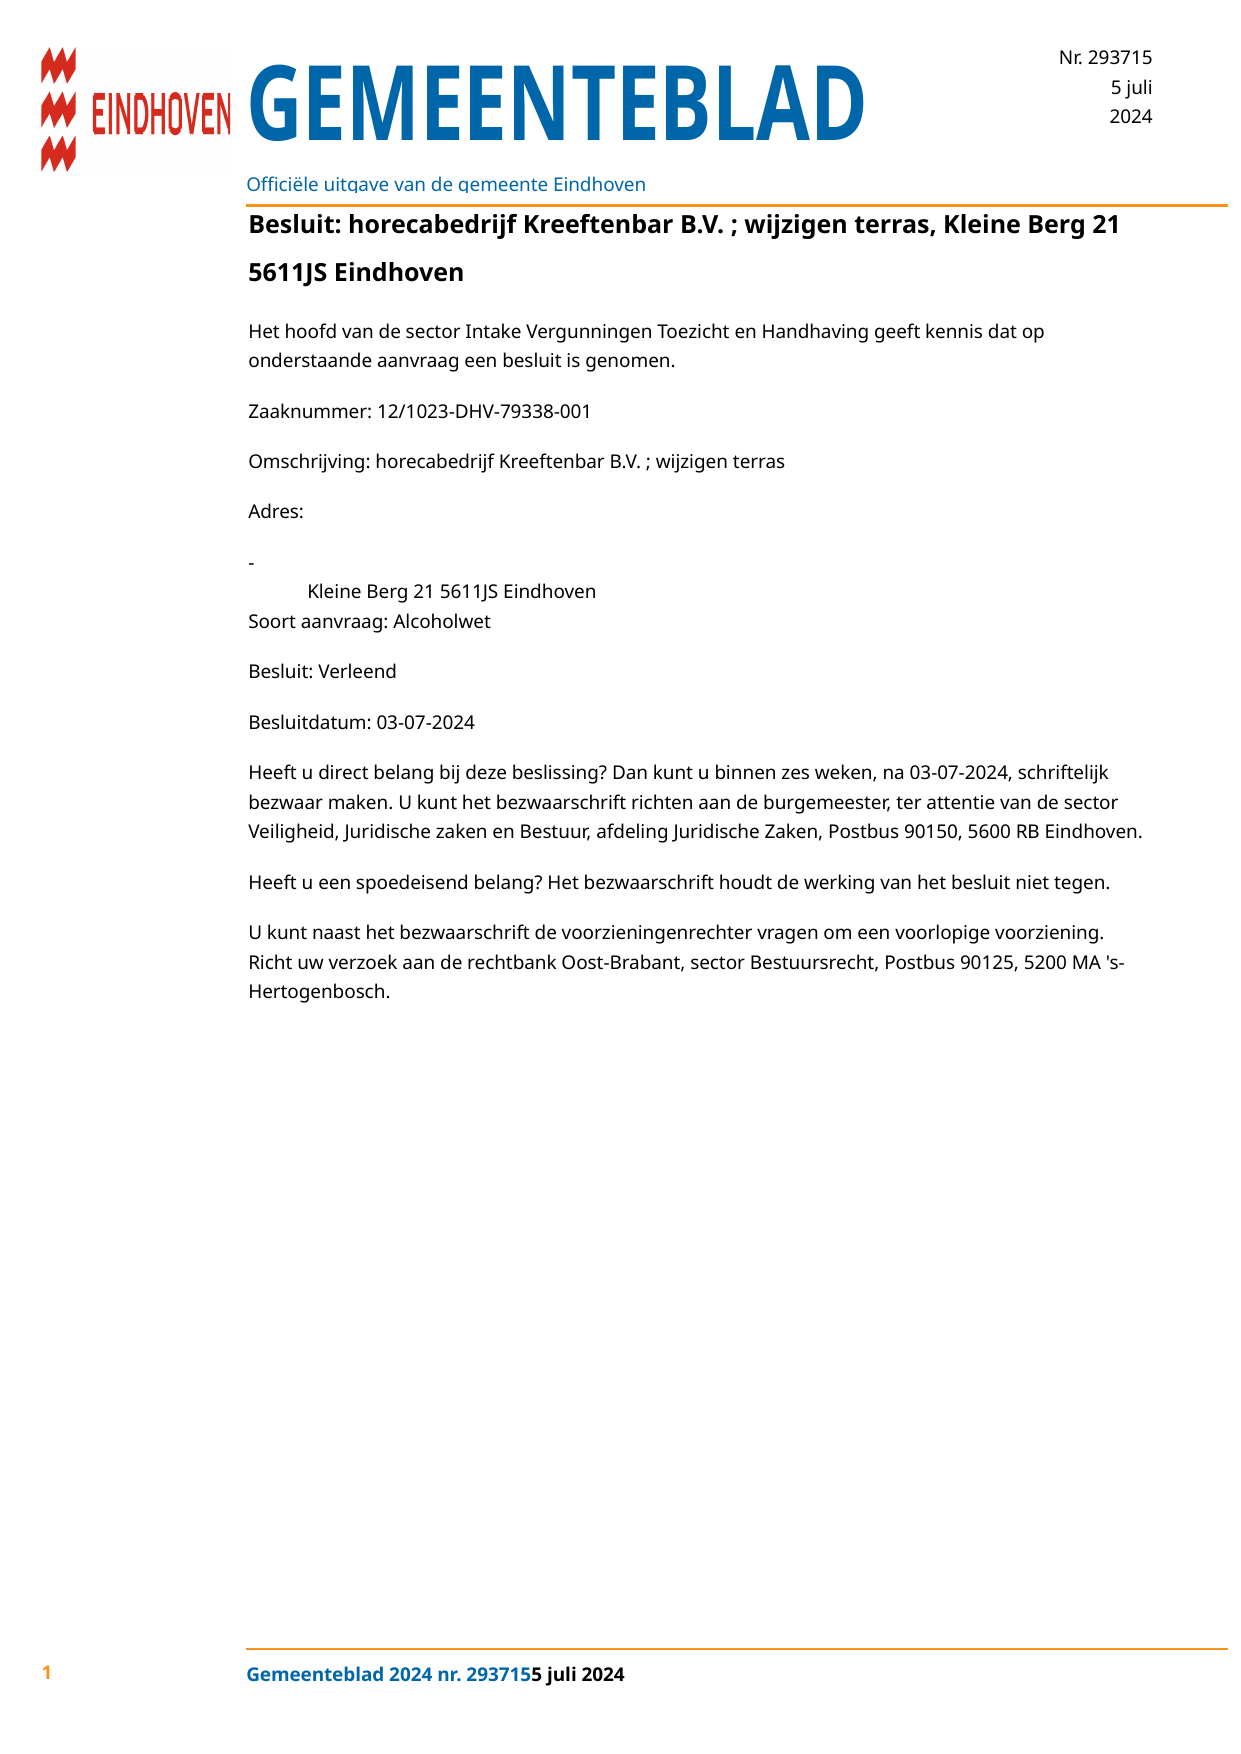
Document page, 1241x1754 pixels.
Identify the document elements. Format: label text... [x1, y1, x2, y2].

text Zaaknummer: 12/1023-DHV-79338-001 [248, 398, 1152, 424]
text Heeft u een spoedeisend belang? Het bezwaarschrift houdt de werking van het besluit niet tegen. [248, 869, 1152, 895]
text U kunt naast het bezwaarschrift de voorzieningenrechter vragen om een voorlopige voorziening. Richt uw verzoek aan de rechtbank Oost-Brabant, sector Bestuursrecht, Postbus 90125, 5200 MA 's-Hertogenbosch. [248, 919, 1152, 1004]
text Besluit: Verleend [248, 659, 1152, 684]
text Het hoofd van de sector Intake Vergunningen Toezicht en Handhaving geeft kennis dat op onderstaande aanvraag een besluit is genomen. [248, 318, 1152, 373]
text Omschrijving: horecabedrijf Kreeftenbar B.V. ; wijzigen terras [248, 448, 1152, 474]
text Soort aanvraag: Alcoholwet [248, 608, 1152, 634]
text Adres: [248, 499, 1152, 524]
list Kleine Berg 21 5611JS Eindhoven [248, 579, 1152, 604]
picture [41, 47, 231, 172]
text Besluit: horecabedrijf Kreeftenbar B.V. ; wijzigen terras, Kleine Berg 21 5611JS Eindhoven [248, 207, 1152, 288]
text Heeft u direct belang bij deze beslissing? Dan kunt u binnen zes weken, na 03-07-2024, schriftelijk bezwaar maken. U kunt het bezwaarschrift richten aan de burgemeester, ter attentie van de sector Veiligheid, Juridische zaken en Bestuur, afdeling Juridische Zaken, Postbus 90150, 5600 RB Eindhoven. [248, 759, 1152, 844]
text Besluitdatum: 03-07-2024 [248, 709, 1152, 735]
